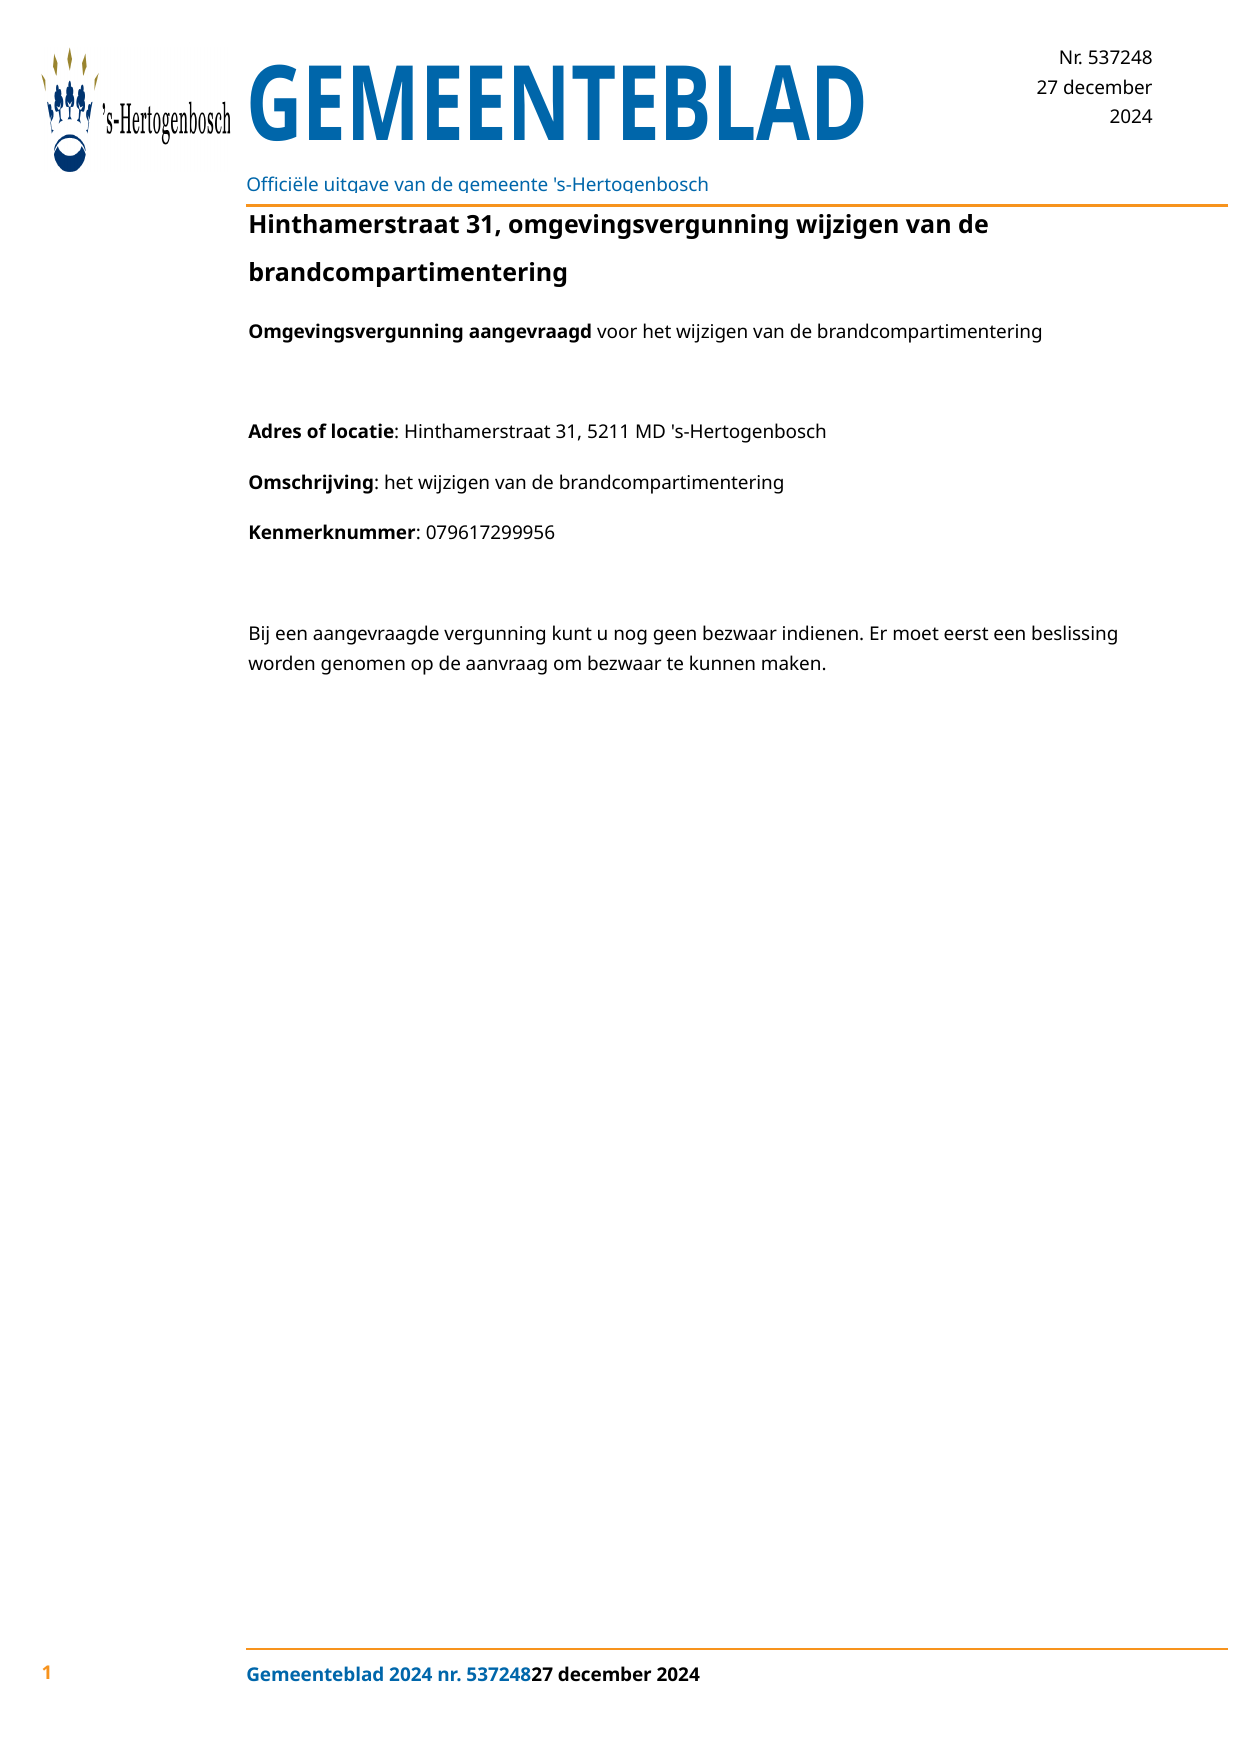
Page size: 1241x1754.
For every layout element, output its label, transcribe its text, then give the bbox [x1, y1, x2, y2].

text Adres of locatie: Hinthamerstraat 31, 5211 MD 's-Hertogenbosch [248, 419, 1152, 444]
text Omschrijving: het wijzigen van de brandcompartimentering [248, 469, 1152, 495]
picture [41, 47, 231, 172]
text Hinthamerstraat 31, omgevingsvergunning wijzigen van de brandcompartimentering [248, 207, 1152, 288]
text Omgevingsvergunning aangevraagd voor het wijzigen van de brandcompartimentering [248, 318, 1152, 344]
text Bij een aangevraagde vergunning kunt u nog geen bezwaar indienen. Er moet eerst een beslissing worden genomen op de aanvraag om bezwaar te kunnen maken. [248, 620, 1152, 676]
text Kenmerknummer: 079617299956 [248, 519, 1152, 545]
